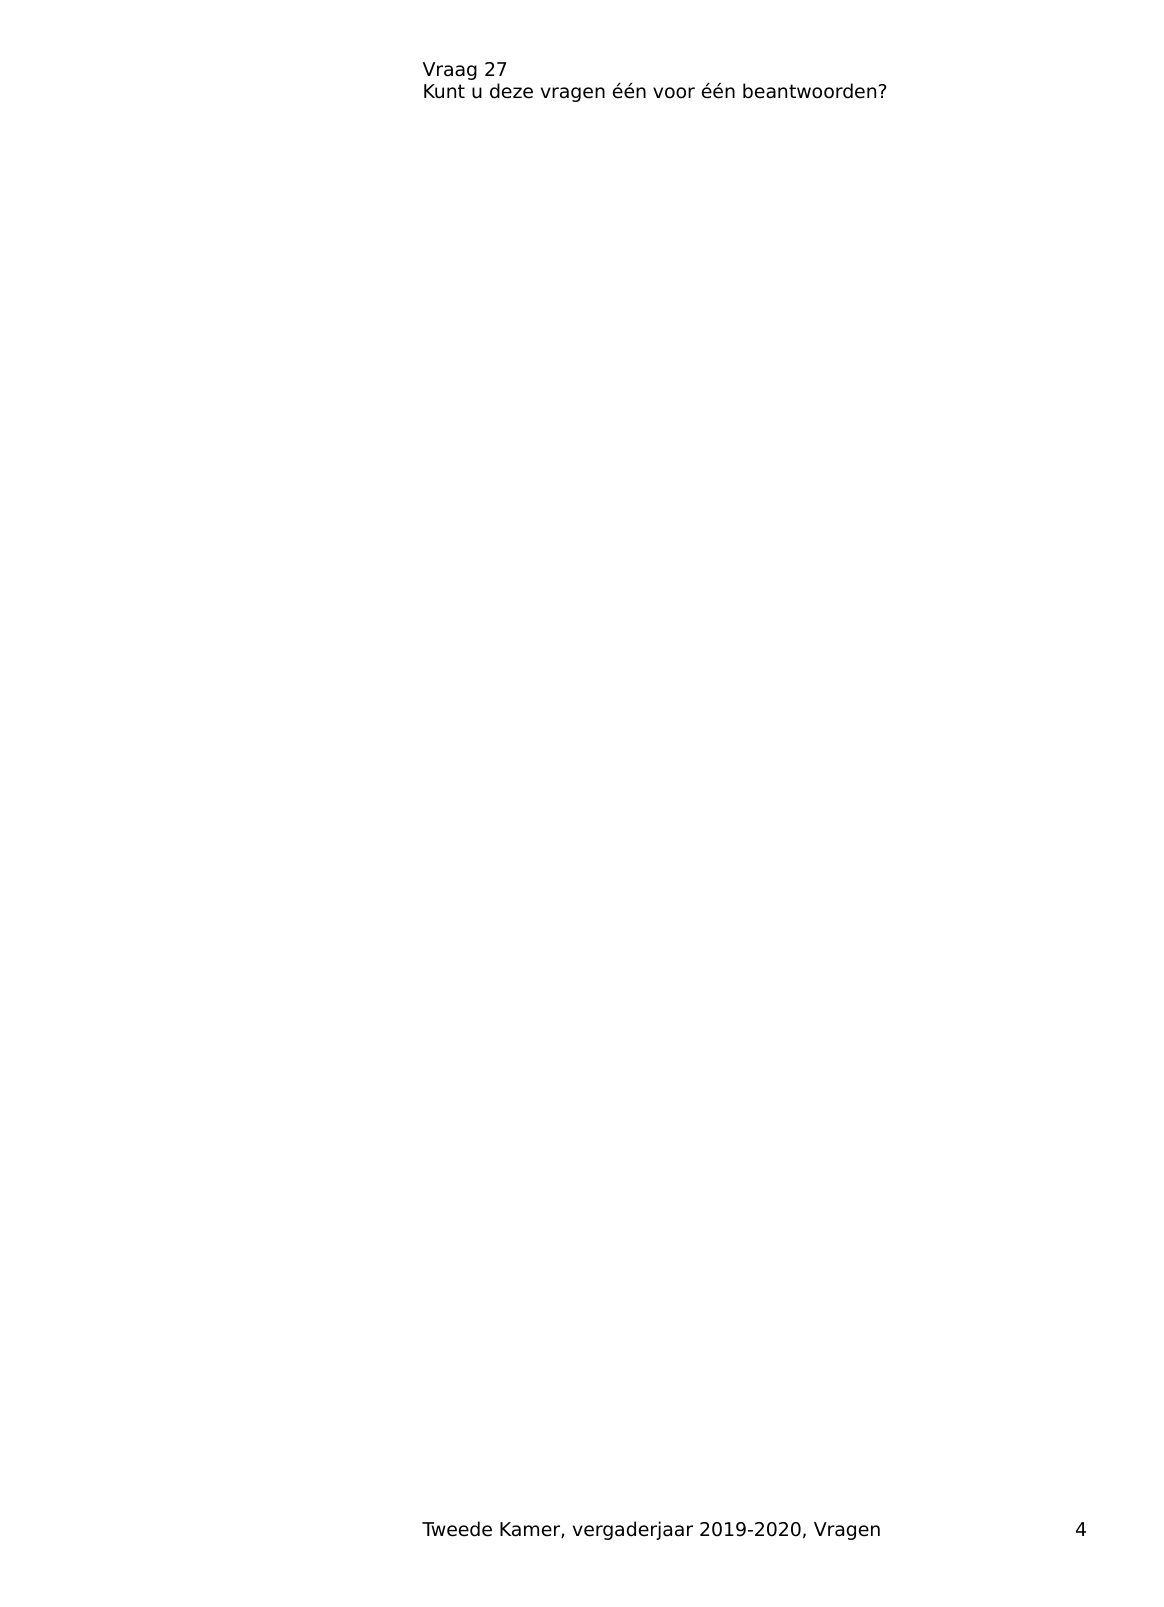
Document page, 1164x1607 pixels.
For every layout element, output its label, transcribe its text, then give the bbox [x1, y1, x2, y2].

text Vraag 27 [422, 59, 1087, 81]
text Kunt u deze vragen één voor één beantwoorden? [422, 81, 1087, 103]
